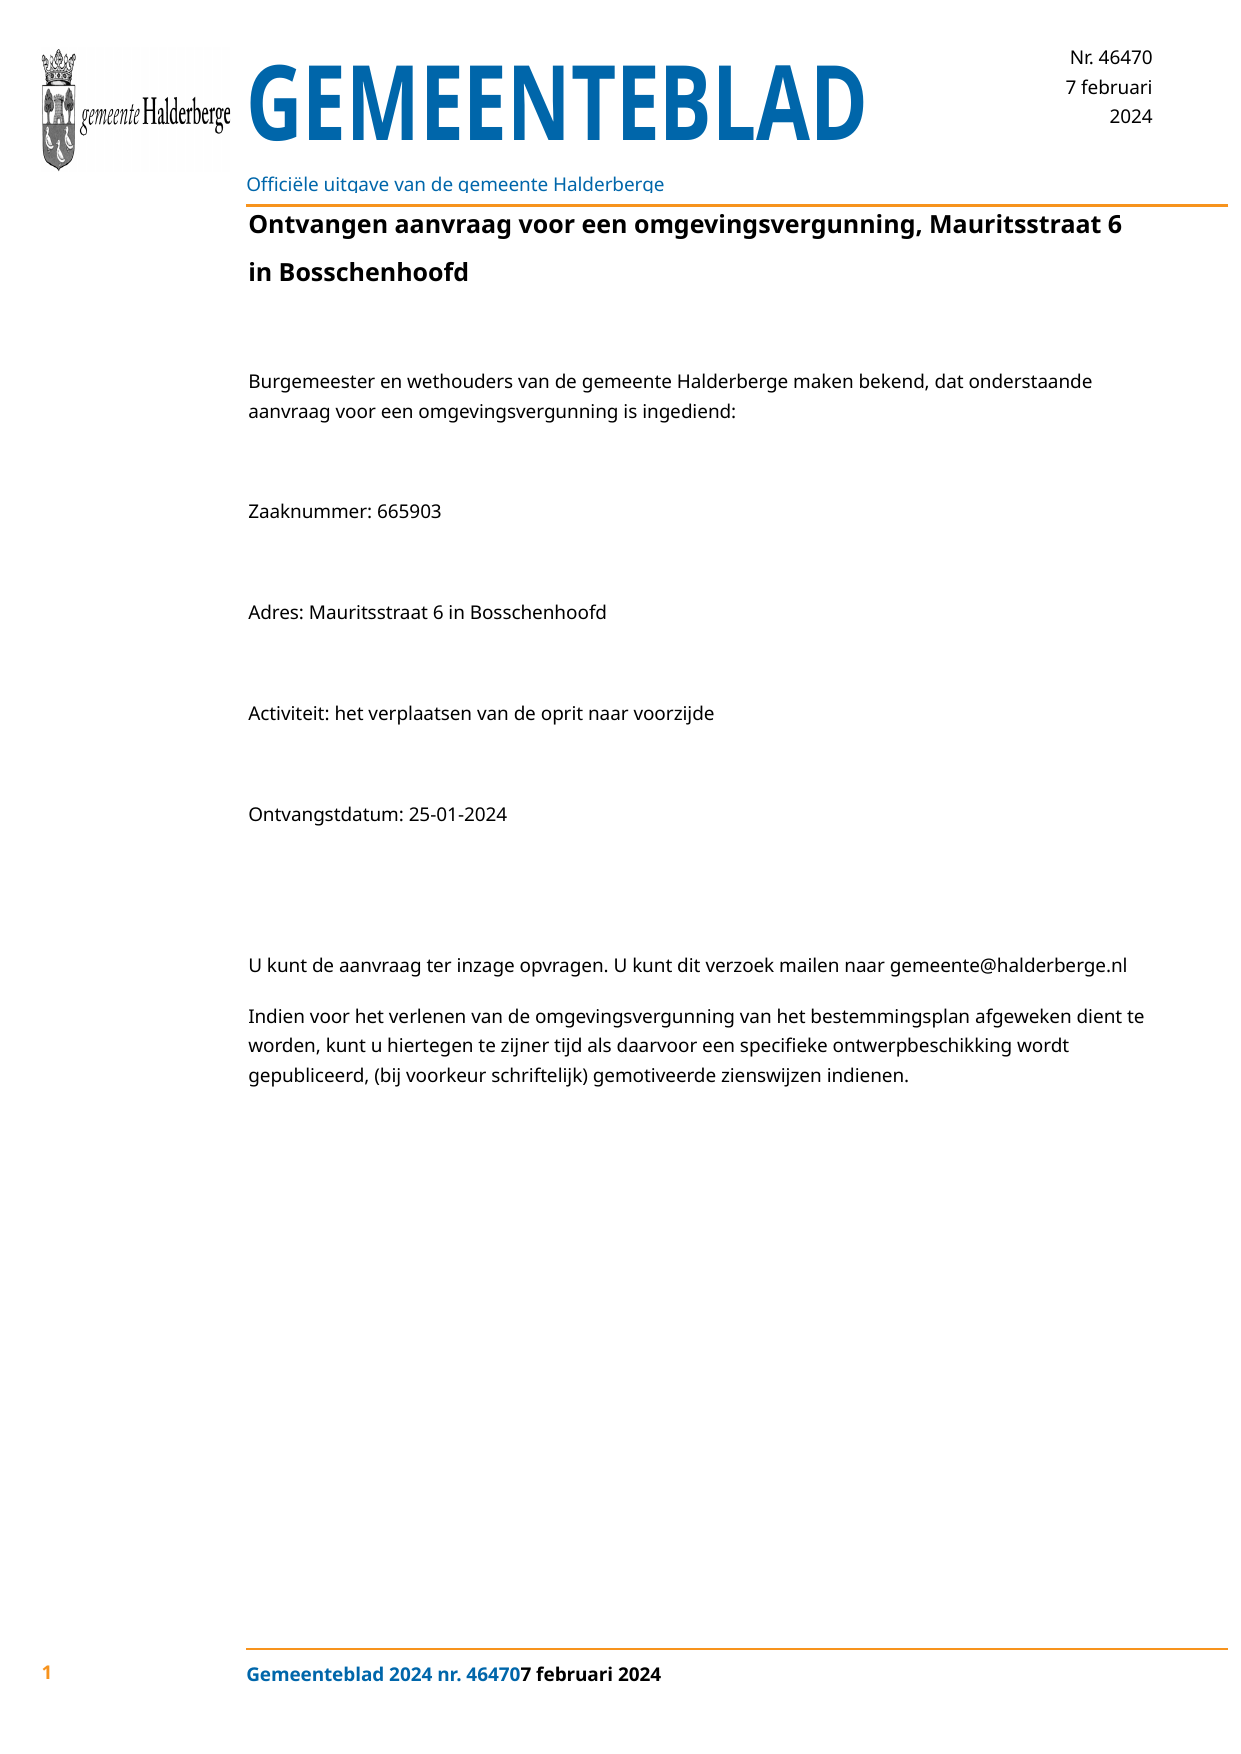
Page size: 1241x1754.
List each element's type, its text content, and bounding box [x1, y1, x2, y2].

text Zaaknummer: 665903 [248, 499, 1152, 524]
text Ontvangen aanvraag voor een omgevingsvergunning, Mauritsstraat 6 in Bosschenhoofd [248, 207, 1152, 288]
text Indien voor het verlenen van de omgevingsvergunning van het bestemmingsplan afgeweken dient te worden, kunt u hiertegen te zijner tijd als daarvoor een specifieke ontwerpbeschikking wordt gepubliceerd, (bij voorkeur schriftelijk) gemotiveerde zienswijzen indienen. [248, 1003, 1152, 1088]
text Adres: Mauritsstraat 6 in Bosschenhoofd [248, 599, 1152, 625]
text U kunt de aanvraag ter inzage opvragen. U kunt dit verzoek mailen naar gemeente@halderberge.nl [248, 952, 1152, 978]
picture [41, 47, 231, 172]
text Activiteit: het verplaatsen van de oprit naar voorzijde [248, 700, 1152, 726]
text Burgemeester en wethouders van de gemeente Halderberge maken bekend, dat onderstaande aanvraag voor een omgevingsvergunning is ingediend: [248, 368, 1152, 424]
text Ontvangstdatum: 25-01-2024 [248, 801, 1152, 827]
